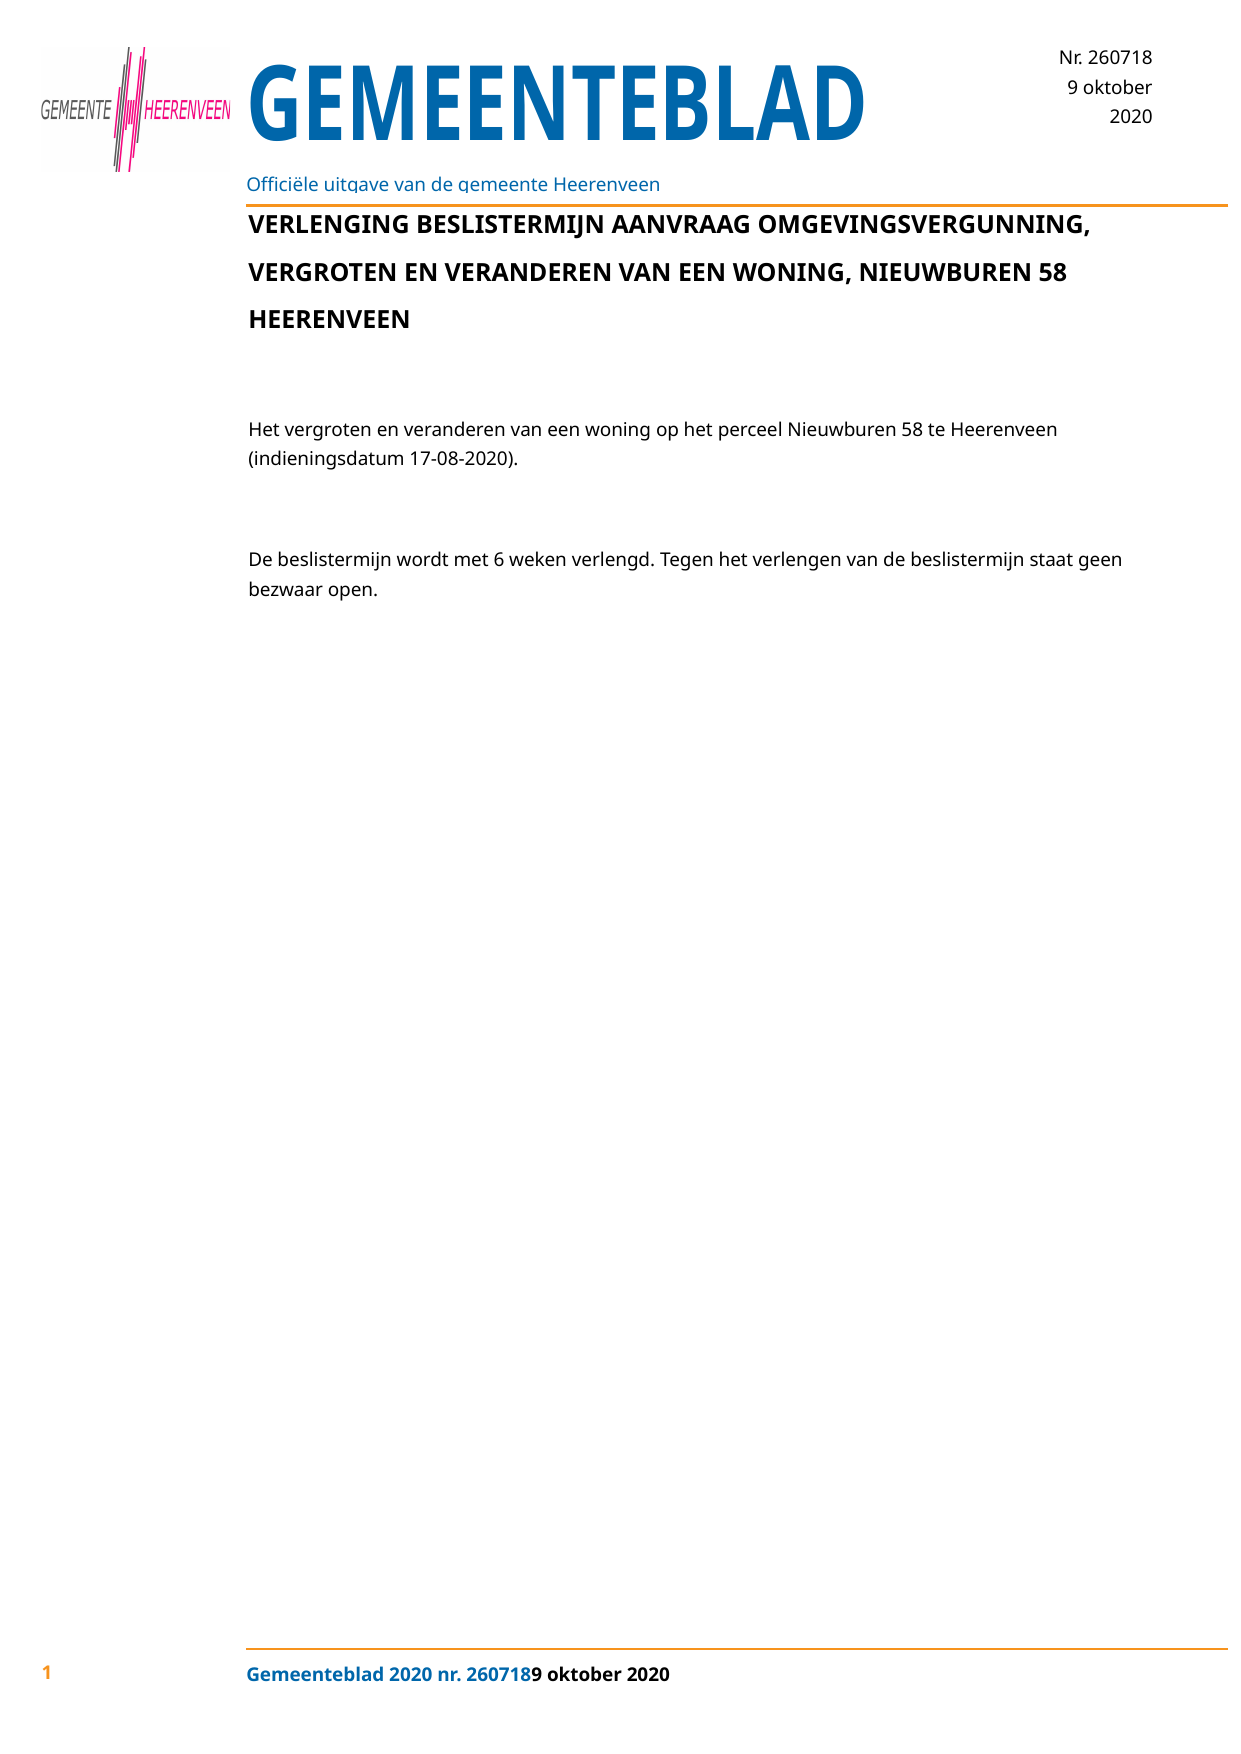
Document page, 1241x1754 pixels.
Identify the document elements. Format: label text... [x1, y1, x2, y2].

text VERLENGING BESLISTERMIJN AANVRAAG OMGEVINGSVERGUNNING, VERGROTEN EN VERANDEREN VAN EEN WONING, NIEUWBUREN 58 HEERENVEEN [248, 207, 1152, 336]
text Het vergroten en veranderen van een woning op het perceel Nieuwburen 58 te Heerenveen (indieningsdatum 17-08-2020). [248, 416, 1152, 471]
text De beslistermijn wordt met 6 weken verlengd. Tegen het verlengen van de beslistermijn staat geen bezwaar open. [248, 546, 1152, 602]
picture [41, 47, 231, 172]
